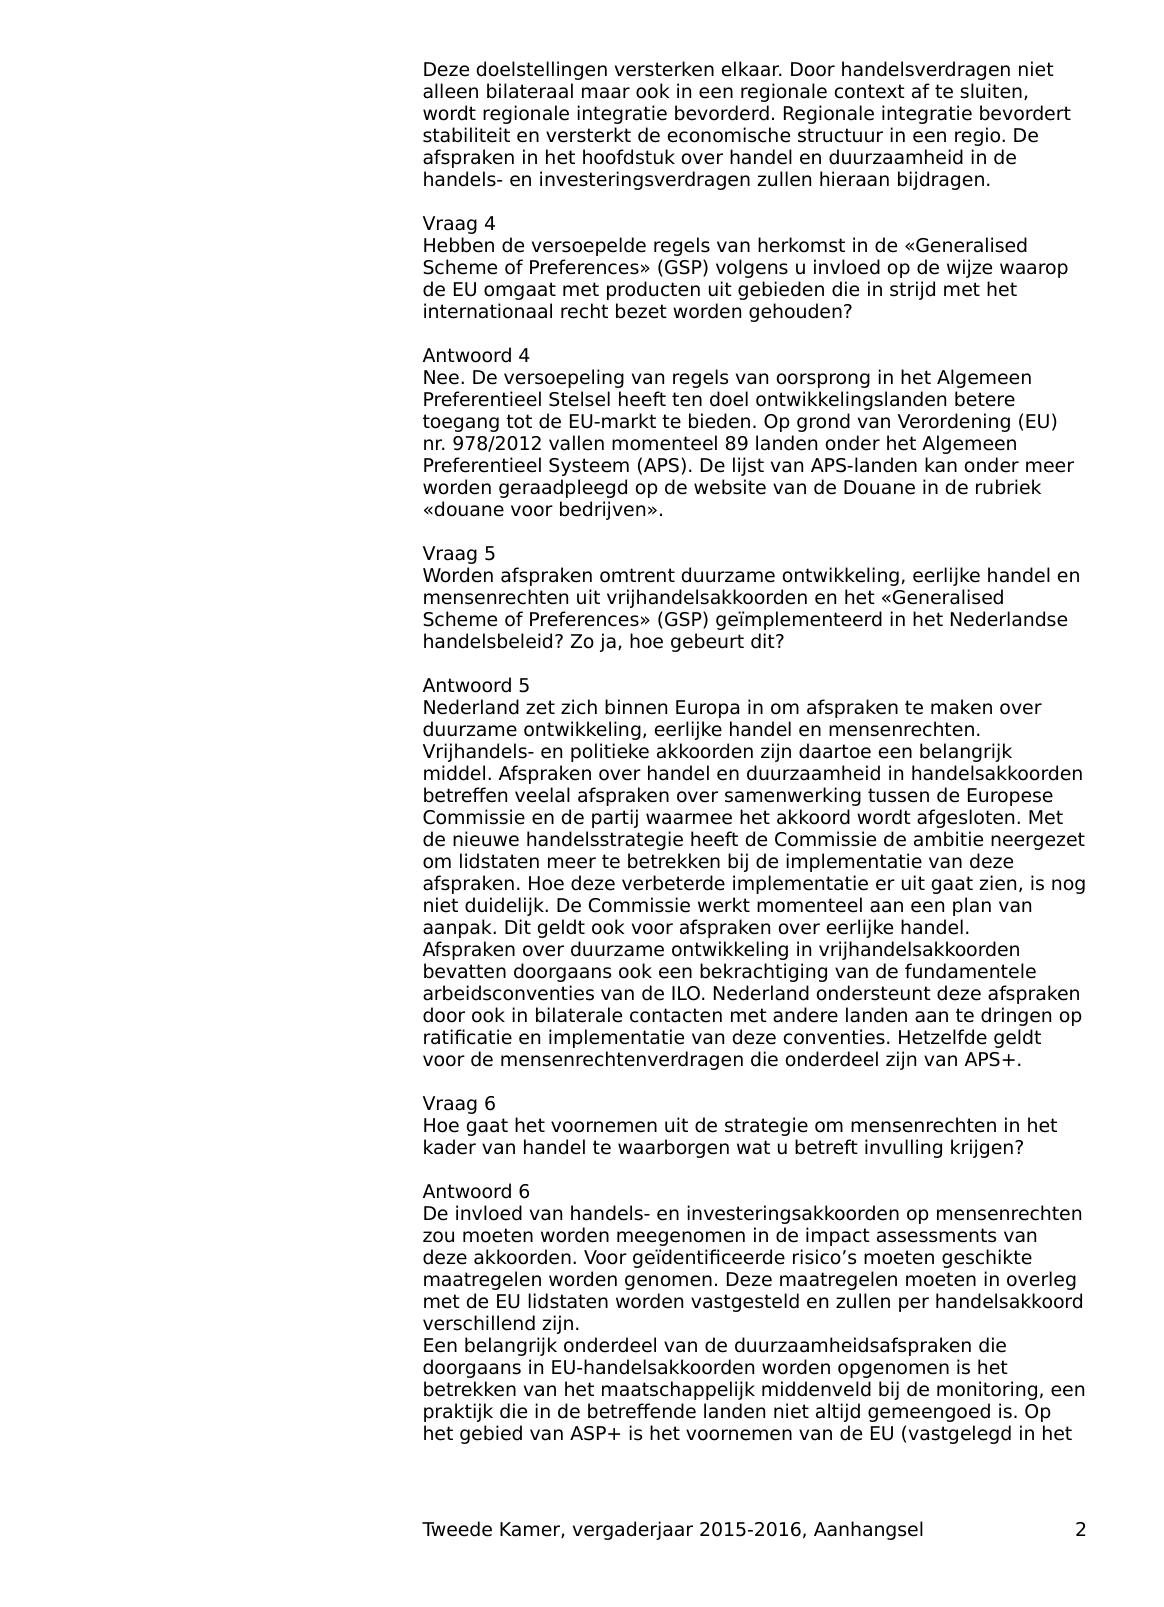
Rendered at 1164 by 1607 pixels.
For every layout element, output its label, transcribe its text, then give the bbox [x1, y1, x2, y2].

text Antwoord 4 [422, 345, 1087, 367]
text Nee. De versoepeling van regels van oorsprong in het Algemeen Preferentieel Stelsel heeft ten doel ontwikkelingslanden betere toegang tot de EU-markt te bieden. Op grond van Verordening (EU) nr. 978/2012 vallen momenteel 89 landen onder het Algemeen Preferentieel Systeem (APS). De lijst van APS-landen kan onder meer worden geraadpleegd op de website van de Douane in de rubriek «douane voor bedrijven». [422, 367, 1087, 521]
text Nederland zet zich binnen Europa in om afspraken te maken over duurzame ontwikkeling, eerlijke handel en mensenrechten. Vrijhandels- en politieke akkoorden zijn daartoe een belangrijk middel. Afspraken over handel en duurzaamheid in handelsakkoorden betreffen veelal afspraken over samenwerking tussen de Europese Commissie en de partij waarmee het akkoord wordt afgesloten. Met de nieuwe handelsstrategie heeft de Commissie de ambitie neergezet om lidstaten meer te betrekken bij de implementatie van deze afspraken. Hoe deze verbeterde implementatie er uit gaat zien, is nog niet duidelijk. De Commissie werkt momenteel aan een plan van aanpak. Dit geldt ook voor afspraken over eerlijke handel. [422, 697, 1087, 939]
text Antwoord 5 [422, 675, 1087, 697]
text Vraag 6 [422, 1093, 1087, 1115]
text Een belangrijk onderdeel van de duurzaamheidsafspraken die doorgaans in EU-handelsakkoorden worden opgenomen is het betrekken van het maatschappelijk middenveld bij de monitoring, een praktijk die in de betreffende landen niet altijd gemeengoed is. Op het gebied van ASP+ is het voornemen van de EU (vastgelegd in het [422, 1335, 1087, 1445]
text Antwoord 6 [422, 1181, 1087, 1203]
text Hebben de versoepelde regels van herkomst in de «Generalised Scheme of Preferences» (GSP) volgens u invloed op de wijze waarop de EU omgaat met producten uit gebieden die in strijd met het internationaal recht bezet worden gehouden? [422, 235, 1087, 323]
text Vraag 5 [422, 543, 1087, 565]
text De invloed van handels- en investeringsakkoorden op mensenrechten zou moeten worden meegenomen in de impact assessments van deze akkoorden. Voor geïdentificeerde risico’s moeten geschikte maatregelen worden genomen. Deze maatregelen moeten in overleg met de EU lidstaten worden vastgesteld en zullen per handelsakkoord verschillend zijn. [422, 1203, 1087, 1335]
text Afspraken over duurzame ontwikkeling in vrijhandelsakkoorden bevatten doorgaans ook een bekrachtiging van de fundamentele arbeidsconventies van de ILO. Nederland ondersteunt deze afspraken door ook in bilaterale contacten met andere landen aan te dringen op ratificatie en implementatie van deze conventies. Hetzelfde geldt voor de mensenrechtenverdragen die onderdeel zijn van APS+. [422, 939, 1087, 1071]
text Vraag 4 [422, 213, 1087, 235]
text Deze doelstellingen versterken elkaar. Door handelsverdragen niet alleen bilateraal maar ook in een regionale context af te sluiten, wordt regionale integratie bevorderd. Regionale integratie bevordert stabiliteit en versterkt de economische structuur in een regio. De afspraken in het hoofdstuk over handel en duurzaamheid in de handels- en investeringsverdragen zullen hieraan bijdragen. [422, 59, 1087, 191]
text Hoe gaat het voornemen uit de strategie om mensenrechten in het kader van handel te waarborgen wat u betreft invulling krijgen? [422, 1115, 1087, 1159]
text Worden afspraken omtrent duurzame ontwikkeling, eerlijke handel en mensenrechten uit vrijhandelsakkoorden en het «Generalised Scheme of Preferences» (GSP) geïmplementeerd in het Nederlandse handelsbeleid? Zo ja, hoe gebeurt dit? [422, 565, 1087, 653]
